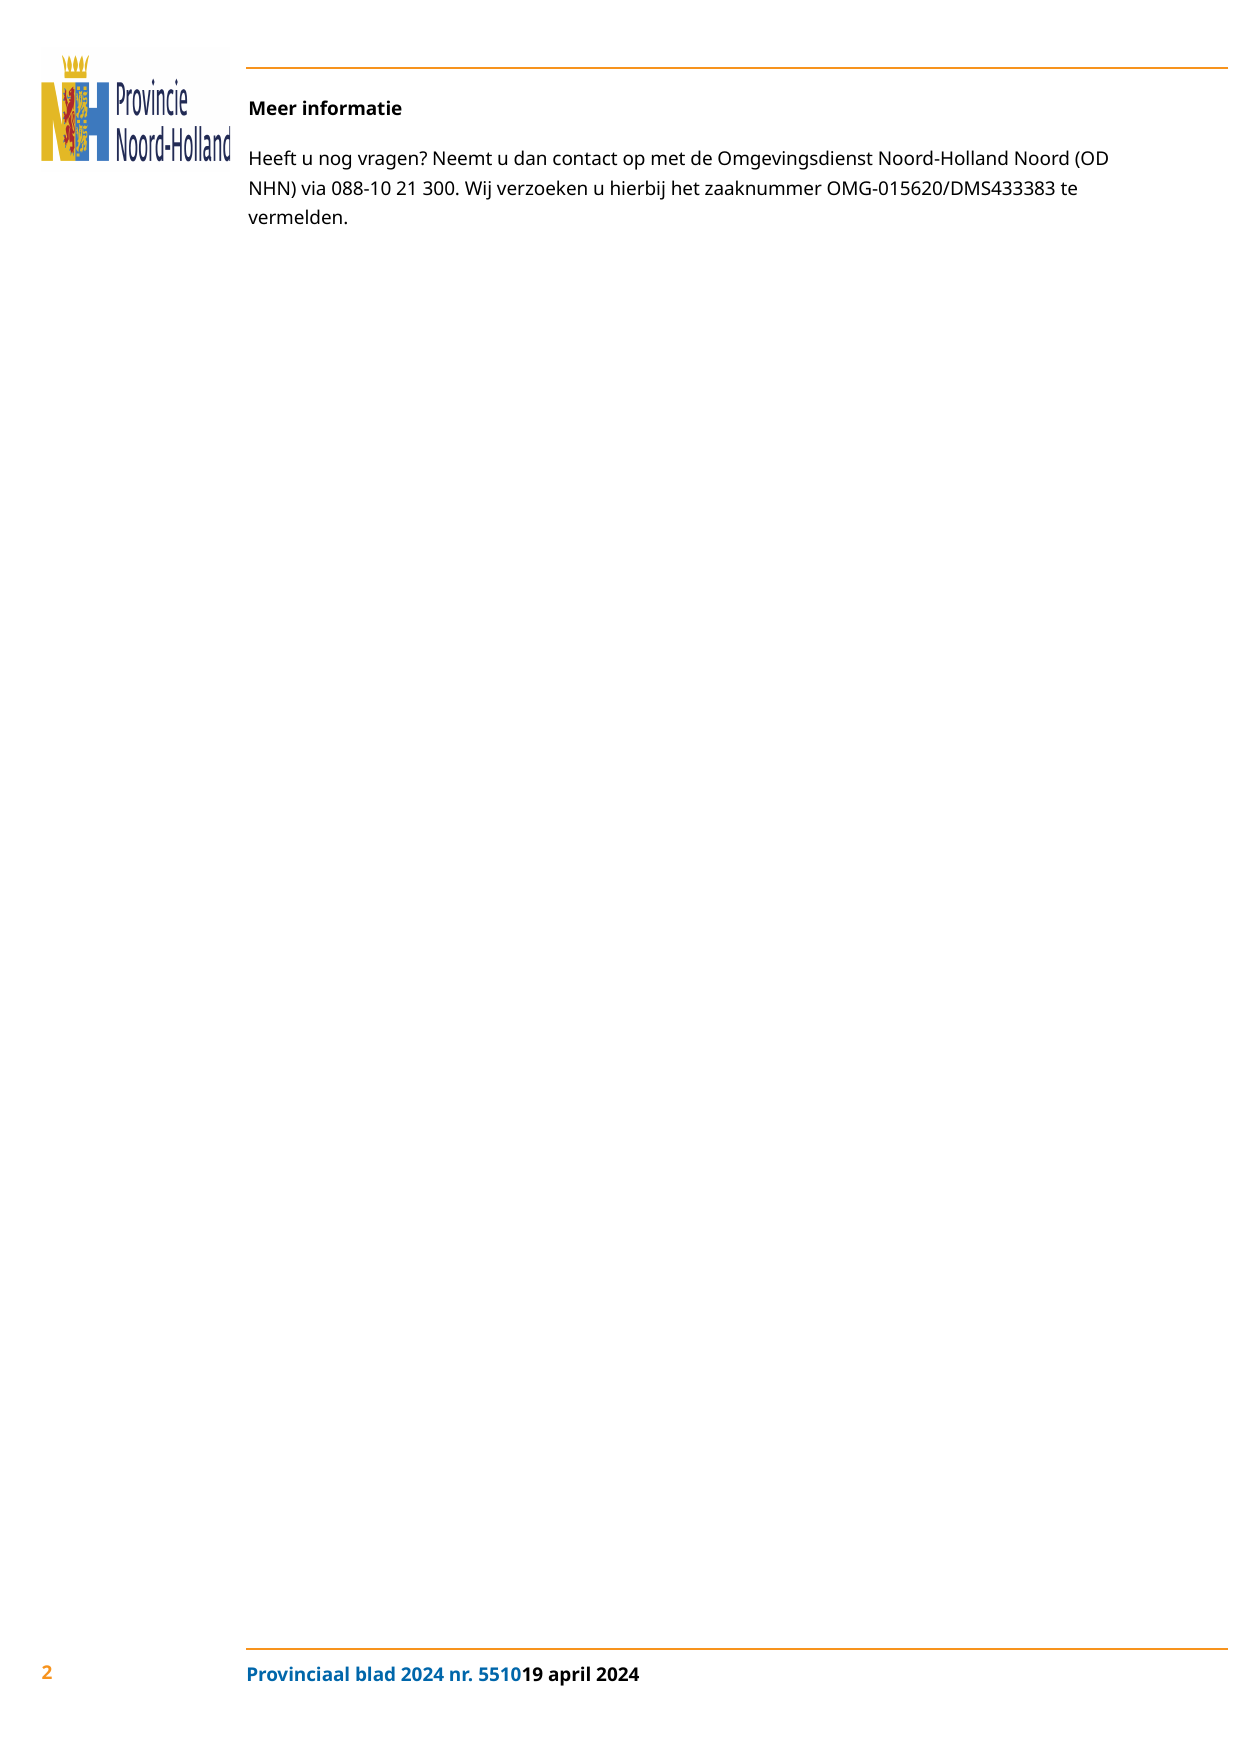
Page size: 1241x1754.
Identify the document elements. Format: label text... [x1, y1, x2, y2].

text Heeft u nog vragen? Neemt u dan contact op met de Omgevingsdienst Noord-Holland Noord (OD NHN) via 088-10 21 300. Wij verzoeken u hierbij het zaaknummer OMG-015620/DMS433383 te vermelden. [248, 145, 1152, 230]
picture [41, 47, 231, 172]
text Meer informatie [248, 95, 1152, 121]
